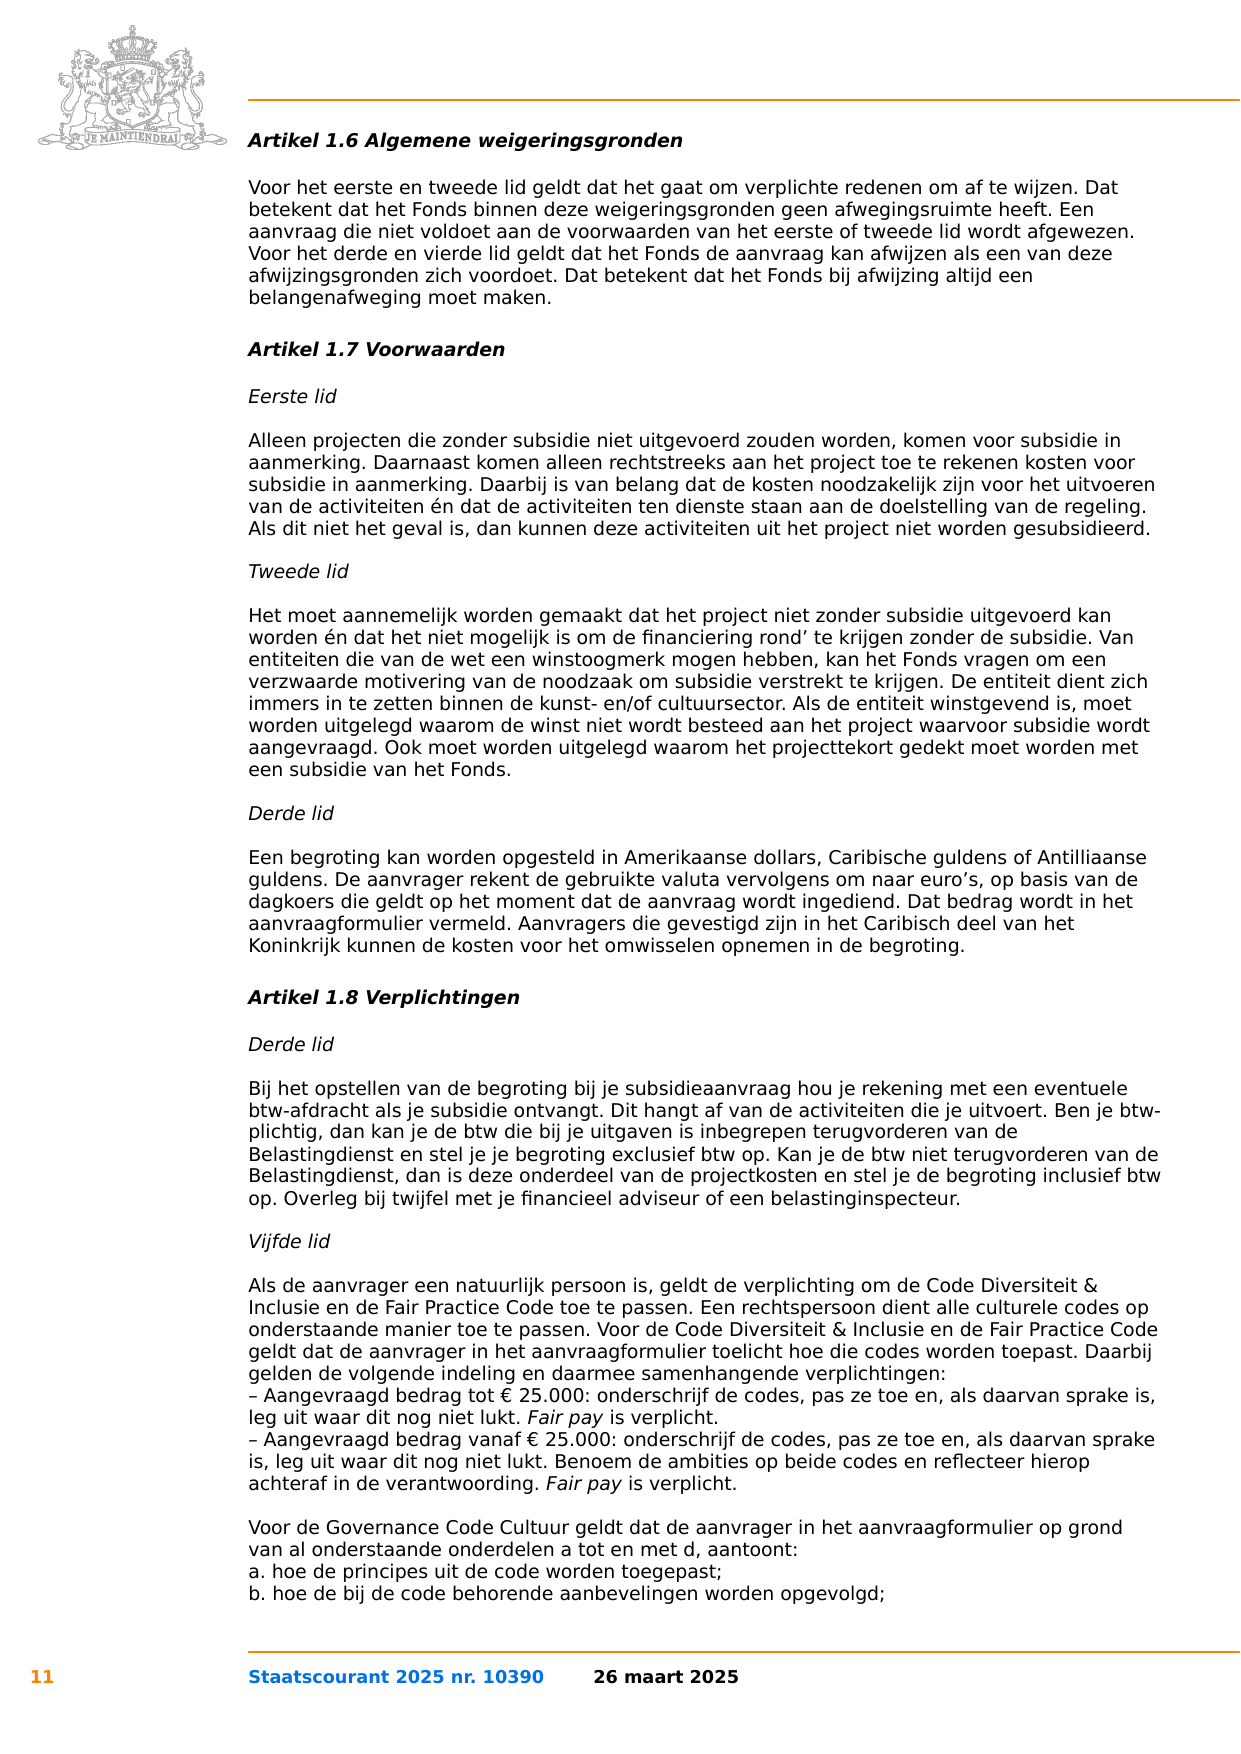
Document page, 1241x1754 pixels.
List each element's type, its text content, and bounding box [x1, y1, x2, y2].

subtitle Vijfde lid [248, 1231, 1163, 1253]
text Alleen projecten die zonder subsidie niet uitgevoerd zouden worden, komen voor subsidie in aanmerking. Daarnaast komen alleen rechtstreeks aan het project toe te rekenen kosten voor subsidie in aanmerking. Daarbij is van belang dat de kosten noodzakelijk zijn voor het uitvoeren van de activiteiten én dat de activiteiten ten dienste staan aan de doelstelling van de regeling. Als dit niet het geval is, dan kunnen deze activiteiten uit het project niet worden gesubsidieerd. [248, 429, 1163, 539]
text Voor het eerste en tweede lid geldt dat het gaat om verplichte redenen om af te wijzen. Dat betekent dat het Fonds binnen deze weigeringsgronden geen afwegingsruimte heeft. Een aanvraag die niet voldoet aan de voorwaarden van het eerste of tweede lid wordt afgewezen. Voor het derde en vierde lid geldt dat het Fonds de aanvraag kan afwijzen als een van deze afwijzingsgronden zich voordoet. Dat betekent dat het Fonds bij afwijzing altijd een belangenafweging moet maken. [248, 177, 1163, 309]
picture [38, 25, 227, 150]
text b. hoe de bij de code behorende aanbevelingen worden opgevolgd; [248, 1583, 1163, 1605]
subtitle Tweede lid [248, 561, 1163, 583]
text Een begroting kan worden opgesteld in Amerikaanse dollars, Caribische guldens of Antilliaanse guldens. De aanvrager rekent de gebruikte valuta vervolgens om naar euro’s, op basis van de dagkoers die geldt op het moment dat de aanvraag wordt ingediend. Dat bedrag wordt in het aanvraagformulier vermeld. Aanvragers die gevestigd zijn in het Caribisch deel van het Koninkrijk kunnen de kosten voor het omwisselen opnemen in de begroting. [248, 847, 1163, 957]
subtitle Derde lid [248, 1034, 1163, 1056]
subtitle Artikel 1.7 Voorwaarden [248, 339, 1163, 361]
text Het moet aannemelijk worden gemaakt dat het project niet zonder subsidie uitgevoerd kan worden én dat het niet mogelijk is om de financiering rond’ te krijgen zonder de subsidie. Van entiteiten die van de wet een winstoogmerk mogen hebben, kan het Fonds vragen om een verzwaarde motivering van de noodzaak om subsidie verstrekt te krijgen. De entiteit dient zich immers in te zetten binnen de kunst- en/of cultuursector. Als de entiteit winstgevend is, moet worden uitgelegd waarom de winst niet wordt besteed aan het project waarvoor subsidie wordt aangevraagd. Ook moet worden uitgelegd waarom het projecttekort gedekt moet worden met een subsidie van het Fonds. [248, 605, 1163, 781]
text Als de aanvrager een natuurlijk persoon is, geldt de verplichting om de Code Diversiteit & Inclusie en de Fair Practice Code toe te passen. Een rechtspersoon dient alle culturele codes op onderstaande manier toe te passen. Voor de Code Diversiteit & Inclusie en de Fair Practice Code geldt dat de aanvrager in het aanvraagformulier toelicht hoe die codes worden toepast. Daarbij gelden de volgende indeling en daarmee samenhangende verplichtingen: [248, 1275, 1163, 1385]
subtitle Derde lid [248, 803, 1163, 825]
text – Aangevraagd bedrag vanaf € 25.000: onderschrijf de codes, pas ze toe en, als daarvan sprake is, leg uit waar dit nog niet lukt. Benoem de ambities op beide codes en reflecteer hierop achteraf in de verantwoording. Fair pay is verplicht. [248, 1429, 1163, 1495]
text – Aangevraagd bedrag tot € 25.000: onderschrijf de codes, pas ze toe en, als daarvan sprake is, leg uit waar dit nog niet lukt. Fair pay is verplicht. [248, 1385, 1163, 1429]
subtitle Artikel 1.8 Verplichtingen [248, 987, 1163, 1009]
text Voor de Governance Code Cultuur geldt dat de aanvrager in het aanvraagformulier op grond van al onderstaande onderdelen a tot en met d, aantoont: [248, 1517, 1163, 1561]
text Bij het opstellen van de begroting bij je subsidieaanvraag hou je rekening met een eventuele btw-afdracht als je subsidie ontvangt. Dit hangt af van de activiteiten die je uitvoert. Ben je btw-plichtig, dan kan je de btw die bij je uitgaven is inbegrepen terugvorderen van de Belastingdienst en stel je je begroting exclusief btw op. Kan je de btw niet terugvorderen van de Belastingdienst, dan is deze onderdeel van de projectkosten en stel je de begroting inclusief btw op. Overleg bij twijfel met je financieel adviseur of een belastinginspecteur. [248, 1077, 1163, 1209]
text a. hoe de principes uit de code worden toegepast; [248, 1561, 1163, 1583]
subtitle Artikel 1.6 Algemene weigeringsgronden [248, 130, 1163, 152]
subtitle Eerste lid [248, 386, 1163, 408]
